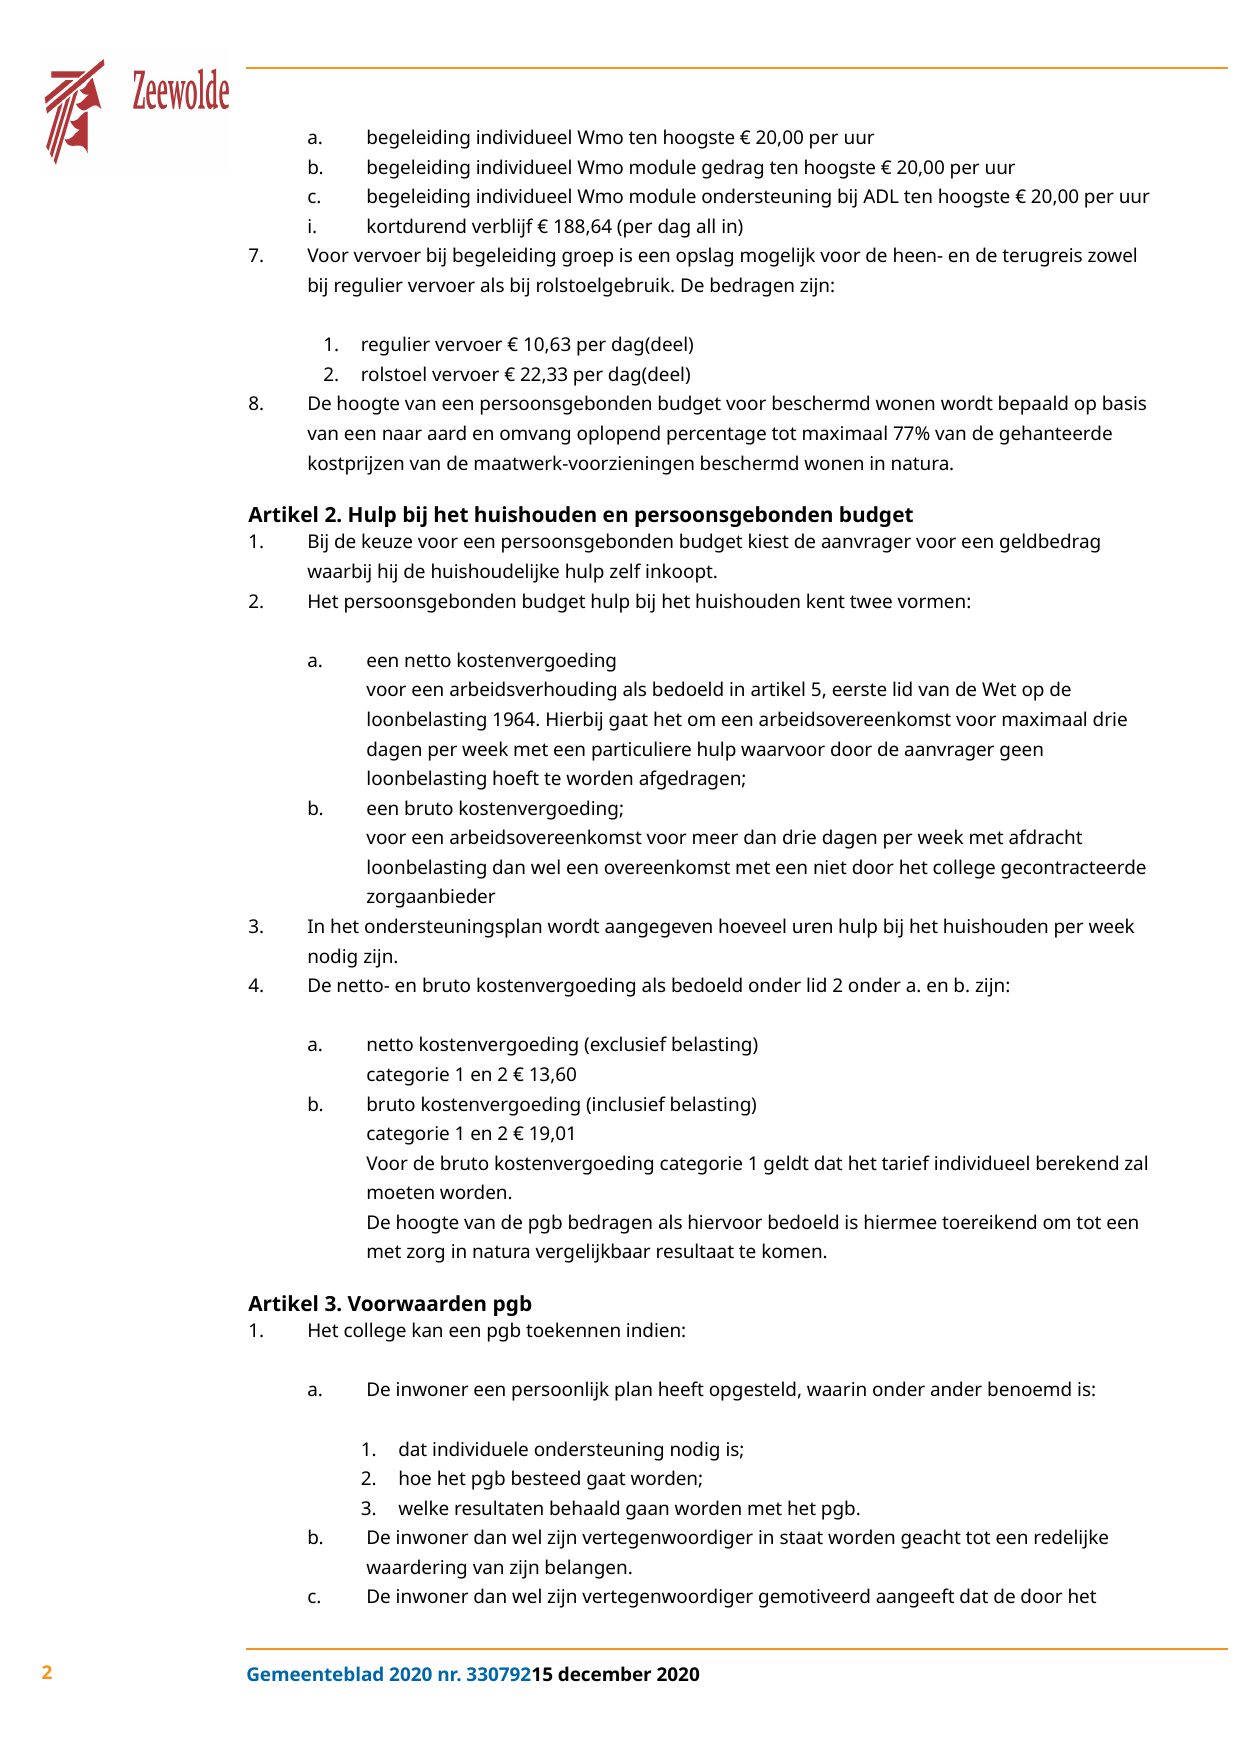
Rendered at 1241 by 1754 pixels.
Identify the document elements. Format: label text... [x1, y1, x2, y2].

list een bruto kostenvergoeding; [307, 795, 1152, 821]
list rolstoel vervoer € 22,33 per dag(deel) [323, 361, 1152, 387]
list categorie 1 en 2 € 13,60 [307, 1061, 1152, 1087]
list voor een arbeidsovereenkomst voor meer dan drie dagen per week met afdracht loonbelasting dan wel een overeenkomst met een niet door het college gecontracteerde zorgaanbieder [307, 824, 1152, 909]
list In het ondersteuningsplan wordt aangegeven hoeveel uren hulp bij het huishouden per week nodig zijn. [248, 913, 1152, 968]
list De hoogte van een persoonsgebonden budget voor beschermd wonen wordt bepaald op basis van een naar aard en omvang oplopend percentage tot maximaal 77% van de gehanteerde kostprijzen van de maatwerk-voorzieningen beschermd wonen in natura. [248, 391, 1152, 476]
list Het college kan een pgb toekennen indien: [248, 1317, 1152, 1343]
list een netto kostenvergoeding [307, 647, 1152, 673]
list De inwoner dan wel zijn vertegenwoordiger gemotiveerd aangeeft dat de door het [307, 1584, 1152, 1609]
list bruto kostenvergoeding (inclusief belasting) [307, 1091, 1152, 1116]
list De inwoner een persoonlijk plan heeft opgesteld, waarin onder ander benoemd is: [307, 1377, 1152, 1402]
list begeleiding individueel Wmo module ondersteuning bij ADL ten hoogste € 20,00 per uur [307, 183, 1152, 209]
list De netto- en bruto kostenvergoeding als bedoeld onder lid 2 onder a. en b. zijn: [248, 972, 1152, 998]
text Artikel 2. Hulp bij het huishouden en persoonsgebonden budget [248, 500, 1152, 529]
list voor een arbeidsverhouding als bedoeld in artikel 5, eerste lid van de Wet op de loonbelasting 1964. Hierbij gaat het om een arbeidsovereenkomst voor maximaal drie dagen per week met een particuliere hulp waarvoor door de aanvrager geen loonbelasting hoeft te worden afgedragen; [307, 677, 1152, 791]
list begeleiding individueel Wmo module gedrag ten hoogste € 20,00 per uur [307, 154, 1152, 180]
list De hoogte van de pgb bedragen als hiervoor bedoeld is hiermee toereikend om tot een met zorg in natura vergelijkbaar resultaat te komen. [307, 1209, 1152, 1264]
list begeleiding individueel Wmo ten hoogste € 20,00 per uur [307, 124, 1152, 150]
list welke resultaten behaald gaan worden met het pgb. [361, 1495, 1152, 1521]
list Bij de keuze voor een persoonsgebonden budget kiest de aanvrager voor een geldbedrag waarbij hij de huishoudelijke hulp zelf inkoopt. [248, 529, 1152, 584]
list regulier vervoer € 10,63 per dag(deel) [323, 331, 1152, 357]
list Voor vervoer bij begeleiding groep is een opslag mogelijk voor de heen- en de terugreis zowel bij regulier vervoer als bij rolstoelgebruik. De bedragen zijn: [248, 243, 1152, 298]
list hoe het pgb besteed gaat worden; [361, 1465, 1152, 1491]
picture [41, 47, 231, 172]
text Artikel 3. Voorwaarden pgb [248, 1289, 1152, 1317]
list dat individuele ondersteuning nodig is; [361, 1436, 1152, 1462]
list Voor de bruto kostenvergoeding categorie 1 geldt dat het tarief individueel berekend zal moeten worden. [307, 1150, 1152, 1205]
list netto kostenvergoeding (exclusief belasting) [307, 1032, 1152, 1057]
list Het persoonsgebonden budget hulp bij het huishouden kent twee vormen: [248, 588, 1152, 613]
list categorie 1 en 2 € 19,01 [307, 1120, 1152, 1146]
list De inwoner dan wel zijn vertegenwoordiger in staat worden geacht tot een redelijke waardering van zijn belangen. [307, 1524, 1152, 1580]
list kortdurend verblijf € 188,64 (per dag all in) [307, 213, 1152, 239]
